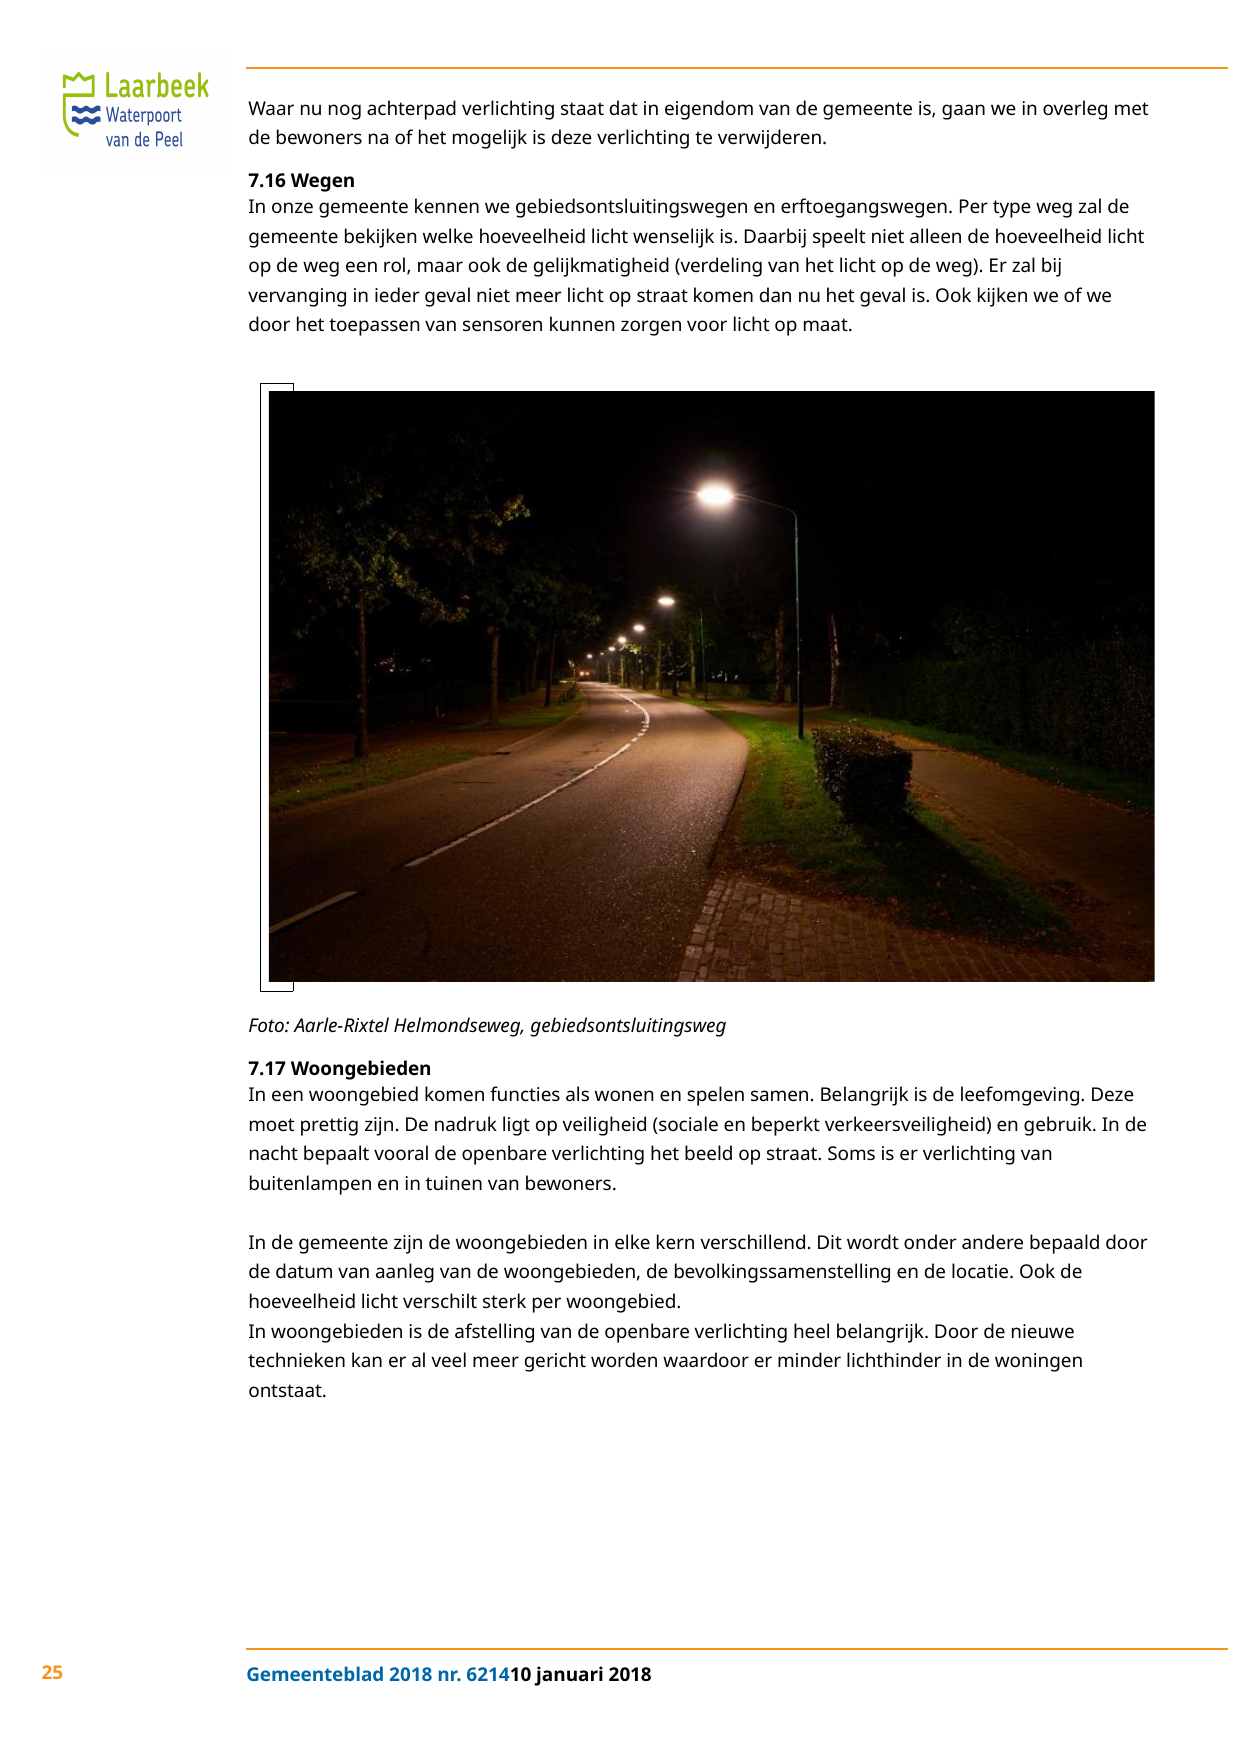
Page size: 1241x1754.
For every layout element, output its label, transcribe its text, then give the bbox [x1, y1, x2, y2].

text Foto: Aarle-Rixtel Helmondseweg, gebiedsontsluitingsweg [248, 1012, 1152, 1038]
text In een woongebied komen functies als wonen en spelen samen. Belangrijk is de leefomgeving. Deze moet prettig zijn. De nadruk ligt op veiligheid (sociale en beperkt verkeersveiligheid) en gebruik. In de nacht bepaalt vooral de openbare verlichting het beeld op straat. Soms is er verlichting van buitenlampen en in tuinen van bewoners. [248, 1081, 1152, 1196]
text 7.17 Woongebieden [248, 1056, 1152, 1081]
picture [268, 391, 1155, 982]
text In onze gemeente kennen we gebiedsontsluitingswegen en erftoegangswegen. Per type weg zal de gemeente bekijken welke hoeveelheid licht wenselijk is. Daarbij speelt niet alleen de hoeveelheid licht op de weg een rol, maar ook de gelijkmatigheid (verdeling van het licht op de weg). Er zal bij vervanging in ieder geval niet meer licht op straat komen dan nu het geval is. Ook kijken we of we door het toepassen van sensoren kunnen zorgen voor licht op maat. [248, 193, 1152, 337]
text In woongebieden is de afstelling van de openbare verlichting heel belangrijk. Door de nieuwe technieken kan er al veel meer gericht worden waardoor er minder lichthinder in de woningen ontstaat. [248, 1318, 1152, 1403]
text In de gemeente zijn de woongebieden in elke kern verschillend. Dit wordt onder andere bepaald door de datum van aanleg van de woongebieden, de bevolkingssamenstelling en de locatie. Ook de hoeveelheid licht verschilt sterk per woongebied. [248, 1229, 1152, 1314]
text 7.16 Wegen [248, 167, 1152, 193]
text Waar nu nog achterpad verlichting staat dat in eigendom van de gemeente is, gaan we in overleg met de bewoners na of het mogelijk is deze verlichting te verwijderen. [248, 95, 1152, 150]
picture [41, 47, 231, 172]
